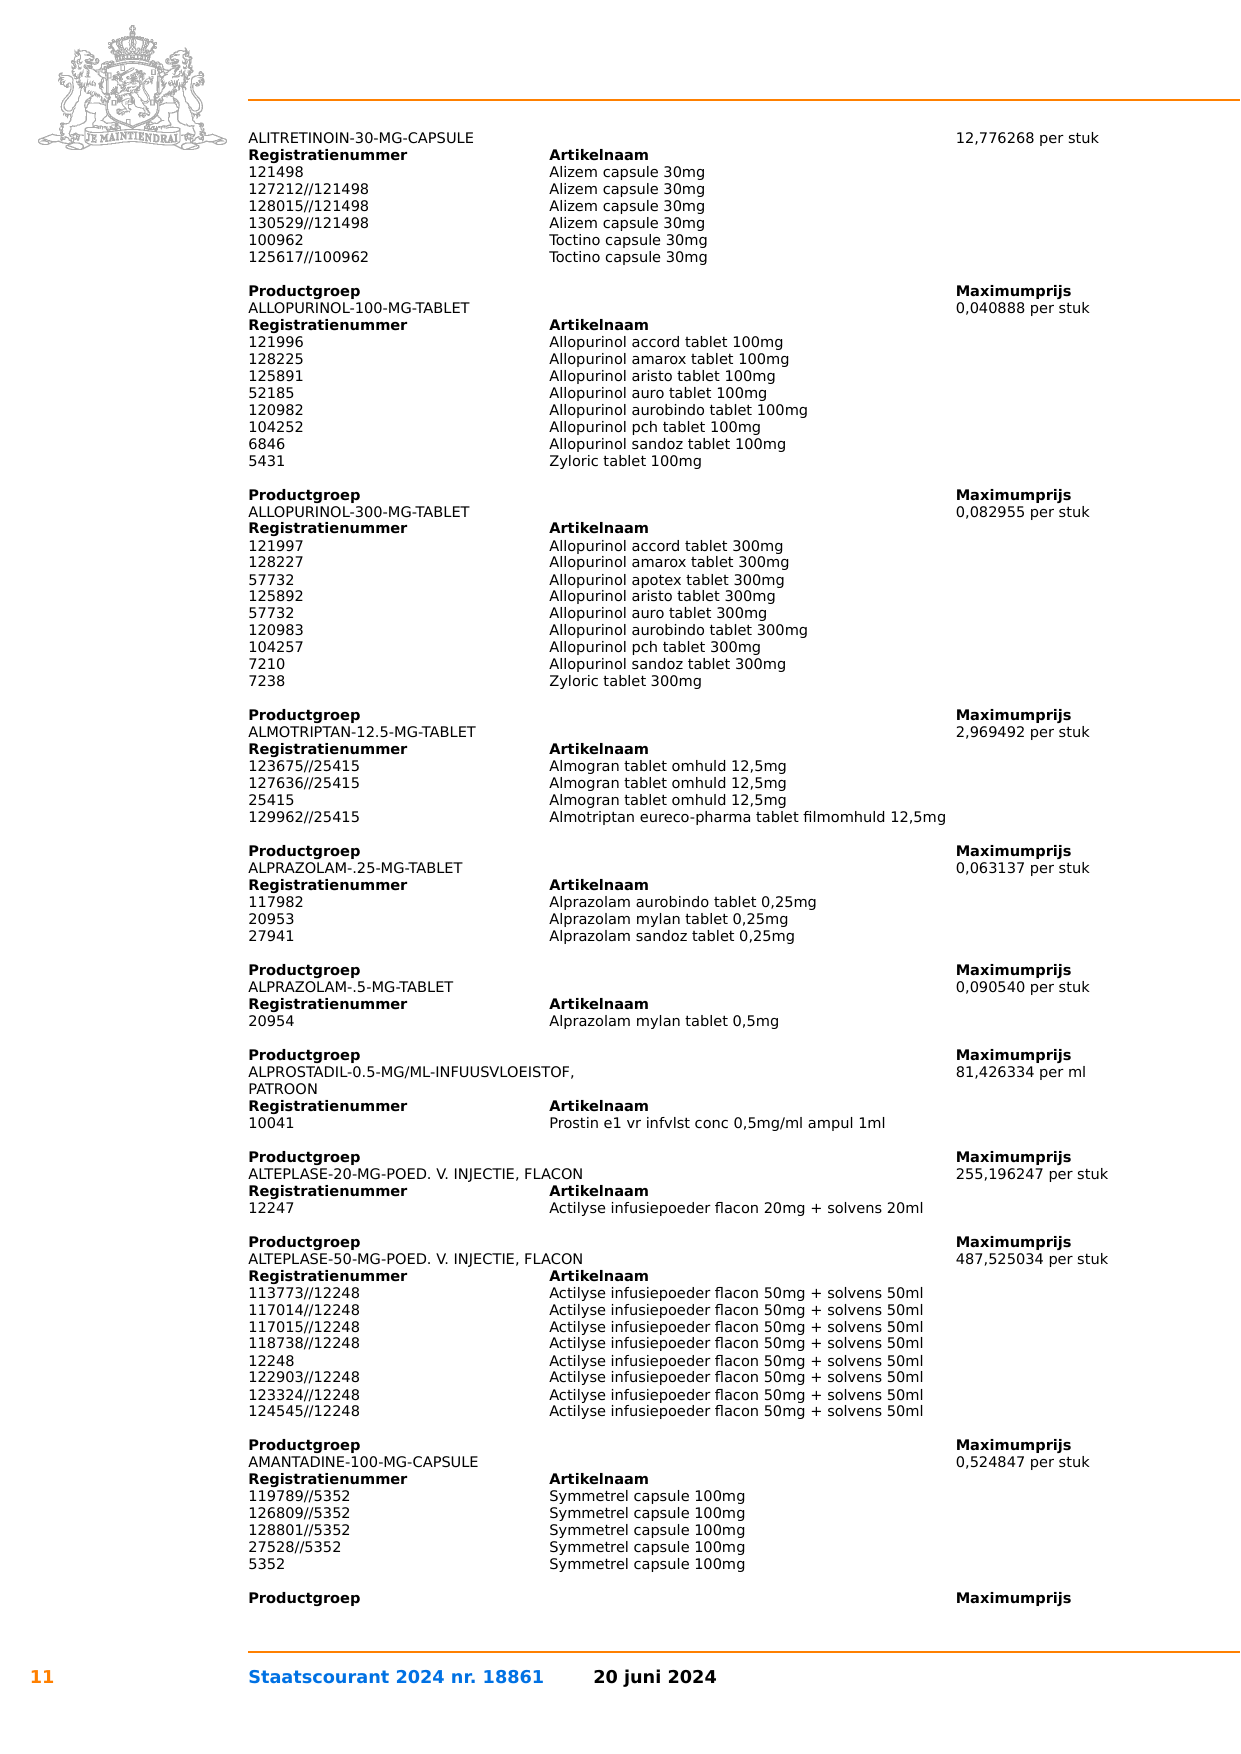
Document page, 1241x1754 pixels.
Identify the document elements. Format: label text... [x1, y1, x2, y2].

table_cell [604, 707, 950, 724]
table_cell Allopurinol amarox tablet 100mg [543, 351, 1163, 368]
table_cell 104257 [248, 639, 463, 656]
table_cell Allopurinol auro tablet 300mg [543, 605, 1163, 622]
table_cell Allopurinol auro tablet 100mg [543, 385, 1163, 402]
table_cell [463, 928, 543, 945]
table_cell [463, 1590, 543, 1607]
table_cell [950, 1098, 1163, 1115]
table_cell 25415 [248, 792, 463, 809]
table_cell Symmetrel capsule 100mg [543, 1488, 1163, 1505]
table_cell [463, 181, 543, 198]
table_cell Almogran tablet omhuld 12,5mg [543, 792, 1163, 809]
table_cell Allopurinol accord tablet 100mg [543, 334, 1163, 351]
table_cell [543, 707, 604, 724]
table_cell [463, 436, 543, 452]
table_cell [463, 758, 543, 775]
table_cell [543, 1047, 604, 1064]
table_cell [463, 792, 543, 809]
table_cell 12,776268 per stuk [950, 130, 1163, 147]
table_cell Artikelnaam [543, 996, 950, 1013]
table_cell Alprazolam mylan tablet 0,25mg [543, 911, 1163, 928]
table_cell Prostin e1 vr infvlst conc 0,5mg/ml ampul 1ml [543, 1115, 1163, 1132]
table_cell Actilyse infusiepoeder flacon 50mg + solvens 50ml [543, 1353, 1163, 1369]
table_cell Maximumprijs [950, 1047, 1163, 1064]
table_cell [463, 809, 543, 826]
table_cell Alizem capsule 30mg [543, 181, 1163, 198]
table_cell [463, 554, 543, 571]
table_cell [463, 1200, 543, 1217]
table_cell [463, 1319, 543, 1335]
table_cell [463, 707, 543, 724]
table_cell [543, 283, 604, 300]
table_cell [248, 690, 1163, 707]
table_cell [463, 1539, 543, 1556]
table_cell Productgroep [248, 1234, 463, 1251]
table_cell [604, 1064, 950, 1098]
table_cell [463, 1301, 543, 1318]
table_cell [543, 1234, 604, 1251]
table_cell Actilyse infusiepoeder flacon 50mg + solvens 50ml [543, 1285, 1163, 1301]
table_cell [248, 1573, 1163, 1590]
table_cell [950, 147, 1163, 164]
table_cell [463, 605, 543, 622]
table_cell 125892 [248, 588, 463, 605]
table_cell 10041 [248, 1115, 463, 1132]
table_cell [463, 1353, 543, 1369]
table_cell Productgroep [248, 1590, 463, 1607]
table_cell [950, 1471, 1163, 1488]
table_cell [604, 979, 950, 996]
table_cell 7210 [248, 656, 463, 673]
table_cell [543, 486, 604, 503]
table_cell 128801//5352 [248, 1522, 463, 1539]
table_cell 128225 [248, 351, 463, 368]
table_cell 128227 [248, 554, 463, 571]
table_cell [463, 1285, 543, 1301]
table_cell [950, 1268, 1163, 1284]
table_cell [463, 1013, 543, 1030]
table_cell [463, 1183, 543, 1199]
table_cell [463, 368, 543, 384]
table_cell 12248 [248, 1353, 463, 1369]
table_cell Productgroep [248, 1149, 463, 1166]
table_cell Registratienummer [248, 1098, 463, 1115]
table_cell 104252 [248, 419, 463, 436]
table_cell Productgroep [248, 962, 463, 979]
table_cell Artikelnaam [543, 1098, 950, 1115]
table_cell Allopurinol sandoz tablet 100mg [543, 436, 1163, 452]
table_cell 113773//12248 [248, 1285, 463, 1301]
table_cell 52185 [248, 385, 463, 402]
table_cell Zyloric tablet 100mg [543, 453, 1163, 469]
table_cell Productgroep [248, 1437, 463, 1454]
table_cell [463, 894, 543, 911]
table_cell 5352 [248, 1556, 463, 1573]
table_cell [463, 571, 543, 588]
table_cell 0,040888 per stuk [950, 300, 1163, 317]
table_cell [248, 1030, 1163, 1047]
table_cell 128015//121498 [248, 198, 463, 215]
table_cell Registratienummer [248, 317, 463, 334]
table_cell 123324//12248 [248, 1386, 463, 1403]
table_cell Maximumprijs [950, 962, 1163, 979]
table_cell [463, 453, 543, 469]
table_cell 100962 [248, 232, 463, 249]
table_cell Maximumprijs [950, 1437, 1163, 1454]
table_cell 126809//5352 [248, 1505, 463, 1522]
table_cell [463, 334, 543, 351]
table_cell Almotriptan eureco-pharma tablet filmomhuld 12,5mg [543, 809, 1163, 826]
table_cell [543, 1437, 604, 1454]
table_cell Maximumprijs [950, 1234, 1163, 1251]
table_cell 487,525034 per stuk [950, 1251, 1163, 1267]
table_cell 57732 [248, 605, 463, 622]
table_cell [248, 1217, 1163, 1233]
table_cell [463, 1335, 543, 1352]
table_cell 0,063137 per stuk [950, 860, 1163, 877]
table_cell 0,090540 per stuk [950, 979, 1163, 996]
table_cell Maximumprijs [950, 486, 1163, 503]
table_cell Actilyse infusiepoeder flacon 50mg + solvens 50ml [543, 1301, 1163, 1318]
table_cell 125891 [248, 368, 463, 384]
table_cell [604, 1251, 950, 1267]
table_cell 118738//12248 [248, 1335, 463, 1352]
table_cell Maximumprijs [950, 283, 1163, 300]
table_cell [463, 1115, 543, 1132]
table_cell Allopurinol sandoz tablet 300mg [543, 656, 1163, 673]
table_cell Productgroep [248, 1047, 463, 1064]
table_cell [463, 962, 543, 979]
table_cell Productgroep [248, 843, 463, 860]
table_cell 0,082955 per stuk [950, 504, 1163, 520]
table_cell 121996 [248, 334, 463, 351]
table_cell [463, 1403, 543, 1420]
table_cell [543, 1149, 604, 1166]
table_cell [248, 470, 1163, 486]
table_cell 120982 [248, 402, 463, 418]
table_cell [248, 266, 1163, 283]
table_cell ALPROSTADIL-0.5-MG/ML-INFUUSVLOEISTOF, PATROON [248, 1064, 604, 1098]
table_cell Registratienummer [248, 520, 463, 537]
table_cell [604, 1166, 950, 1183]
table_cell Registratienummer [248, 1268, 463, 1284]
table_cell 20954 [248, 1013, 463, 1030]
table_cell [604, 486, 950, 503]
table_cell Artikelnaam [543, 317, 950, 334]
table_cell [463, 1149, 543, 1166]
table_cell 124545//12248 [248, 1403, 463, 1420]
table_cell Alizem capsule 30mg [543, 215, 1163, 232]
table_cell Symmetrel capsule 100mg [543, 1522, 1163, 1539]
table_cell [463, 622, 543, 639]
table_cell [463, 520, 543, 537]
table_cell [604, 962, 950, 979]
table_cell Alprazolam mylan tablet 0,5mg [543, 1013, 1163, 1030]
table_cell [248, 1132, 1163, 1149]
table_cell Registratienummer [248, 996, 463, 1013]
table_cell [604, 860, 950, 877]
table_cell [604, 1149, 950, 1166]
table_cell Allopurinol pch tablet 100mg [543, 419, 1163, 436]
table_cell Almogran tablet omhuld 12,5mg [543, 775, 1163, 792]
table_cell [463, 843, 543, 860]
table_cell Toctino capsule 30mg [543, 232, 1163, 249]
table_cell 117982 [248, 894, 463, 911]
table_cell Artikelnaam [543, 147, 950, 164]
table_cell [463, 1505, 543, 1522]
table_cell Actilyse infusiepoeder flacon 50mg + solvens 50ml [543, 1335, 1163, 1352]
table_cell [543, 962, 604, 979]
table_cell [463, 1369, 543, 1386]
table_cell Registratienummer [248, 147, 463, 164]
table_cell ALLOPURINOL-100-MG-TABLET [248, 300, 604, 317]
table_cell 123675//25415 [248, 758, 463, 775]
table_cell [463, 588, 543, 605]
table_cell ALTEPLASE-50-MG-POED. V. INJECTIE, FLACON [248, 1251, 604, 1267]
table_cell Actilyse infusiepoeder flacon 20mg + solvens 20ml [543, 1200, 1163, 1217]
table_cell 125617//100962 [248, 249, 463, 266]
table_cell 117015//12248 [248, 1319, 463, 1335]
table_cell [950, 996, 1163, 1013]
table_cell [463, 639, 543, 656]
table_cell Maximumprijs [950, 843, 1163, 860]
table_cell ALMOTRIPTAN-12.5-MG-TABLET [248, 724, 604, 741]
table_cell Registratienummer [248, 741, 463, 758]
table_cell AMANTADINE-100-MG-CAPSULE [248, 1454, 604, 1471]
table_cell [604, 283, 950, 300]
table_cell Productgroep [248, 707, 463, 724]
table_cell [463, 1098, 543, 1115]
table_cell [248, 1420, 1163, 1437]
table_cell 130529//121498 [248, 215, 463, 232]
table_cell 7238 [248, 673, 463, 690]
table_cell 0,524847 per stuk [950, 1454, 1163, 1471]
picture [38, 25, 227, 150]
table_cell Artikelnaam [543, 520, 950, 537]
table_cell [463, 1556, 543, 1573]
table_cell [248, 826, 1163, 843]
table_cell Maximumprijs [950, 707, 1163, 724]
table_cell Allopurinol pch tablet 300mg [543, 639, 1163, 656]
table_cell [950, 317, 1163, 334]
table_cell 57732 [248, 571, 463, 588]
table_cell Registratienummer [248, 1471, 463, 1488]
table_cell [463, 1471, 543, 1488]
table_cell Productgroep [248, 283, 463, 300]
table_cell Allopurinol aristo tablet 100mg [543, 368, 1163, 384]
table_cell 117014//12248 [248, 1301, 463, 1318]
table_cell Alizem capsule 30mg [543, 164, 1163, 181]
table_cell [604, 843, 950, 860]
table_cell Symmetrel capsule 100mg [543, 1539, 1163, 1556]
table_cell Artikelnaam [543, 1471, 950, 1488]
table_cell Productgroep [248, 486, 463, 503]
table_cell Actilyse infusiepoeder flacon 50mg + solvens 50ml [543, 1319, 1163, 1335]
table_cell [463, 538, 543, 554]
table_cell [543, 1590, 604, 1607]
table_cell Actilyse infusiepoeder flacon 50mg + solvens 50ml [543, 1369, 1163, 1386]
table_cell [463, 164, 543, 181]
table_cell 27941 [248, 928, 463, 945]
table_cell [950, 1183, 1163, 1199]
table_cell [463, 385, 543, 402]
table_cell 12247 [248, 1200, 463, 1217]
table_cell [463, 402, 543, 418]
table_cell 122903//12248 [248, 1369, 463, 1386]
table_cell Almogran tablet omhuld 12,5mg [543, 758, 1163, 775]
table_cell 2,969492 per stuk [950, 724, 1163, 741]
table_cell Alprazolam aurobindo tablet 0,25mg [543, 894, 1163, 911]
table_cell [950, 520, 1163, 537]
table_cell [463, 1488, 543, 1505]
table_cell ALLOPURINOL-300-MG-TABLET [248, 504, 604, 520]
table_cell [604, 1590, 950, 1607]
table_cell Allopurinol aurobindo tablet 100mg [543, 402, 1163, 418]
table_cell Allopurinol amarox tablet 300mg [543, 554, 1163, 571]
table_cell 121997 [248, 538, 463, 554]
table_cell [463, 147, 543, 164]
table_cell Symmetrel capsule 100mg [543, 1556, 1163, 1573]
table_cell [463, 877, 543, 894]
table_cell [463, 249, 543, 266]
table_cell Artikelnaam [543, 1183, 950, 1199]
table_cell [463, 351, 543, 368]
table_cell 119789//5352 [248, 1488, 463, 1505]
table_cell [463, 1268, 543, 1284]
table_cell [463, 775, 543, 792]
table_cell [463, 1047, 543, 1064]
table_cell Actilyse infusiepoeder flacon 50mg + solvens 50ml [543, 1386, 1163, 1403]
table_cell Maximumprijs [950, 1590, 1163, 1607]
table_cell 20953 [248, 911, 463, 928]
table_cell Alprazolam sandoz tablet 0,25mg [543, 928, 1163, 945]
table_cell Toctino capsule 30mg [543, 249, 1163, 266]
table_cell [463, 232, 543, 249]
table_cell [248, 945, 1163, 962]
table_cell Symmetrel capsule 100mg [543, 1505, 1163, 1522]
table_cell Registratienummer [248, 1183, 463, 1199]
table_cell 121498 [248, 164, 463, 181]
table_cell [604, 504, 950, 520]
table_cell ALITRETINOIN-30-MG-CAPSULE [248, 130, 604, 147]
table_cell [463, 317, 543, 334]
table_cell Artikelnaam [543, 877, 950, 894]
table_cell [463, 283, 543, 300]
table_cell [604, 1234, 950, 1251]
table_cell [463, 911, 543, 928]
table_cell 127212//121498 [248, 181, 463, 198]
table_cell [604, 724, 950, 741]
table_cell Zyloric tablet 300mg [543, 673, 1163, 690]
table_cell Registratienummer [248, 877, 463, 894]
table_cell 255,196247 per stuk [950, 1166, 1163, 1183]
table_cell Allopurinol accord tablet 300mg [543, 538, 1163, 554]
table_cell [604, 130, 950, 147]
table_cell [950, 877, 1163, 894]
table_cell [463, 1386, 543, 1403]
table_cell [463, 673, 543, 690]
table_cell [463, 215, 543, 232]
table_cell Artikelnaam [543, 1268, 950, 1284]
table_cell [463, 1522, 543, 1539]
table_cell [463, 486, 543, 503]
table_cell [463, 198, 543, 215]
table_cell Allopurinol aristo tablet 300mg [543, 588, 1163, 605]
table_cell [604, 300, 950, 317]
table_cell [463, 419, 543, 436]
table_cell 129962//25415 [248, 809, 463, 826]
table_cell [604, 1047, 950, 1064]
table_cell [463, 1234, 543, 1251]
table_cell [604, 1454, 950, 1471]
table_cell Allopurinol aurobindo tablet 300mg [543, 622, 1163, 639]
table_cell [463, 1437, 543, 1454]
table_cell 81,426334 per ml [950, 1064, 1163, 1098]
table_cell 120983 [248, 622, 463, 639]
table_cell [463, 741, 543, 758]
table_cell Allopurinol apotex tablet 300mg [543, 571, 1163, 588]
table_cell ALTEPLASE-20-MG-POED. V. INJECTIE, FLACON [248, 1166, 604, 1183]
table_cell Maximumprijs [950, 1149, 1163, 1166]
table_cell ALPRAZOLAM-.5-MG-TABLET [248, 979, 604, 996]
table_cell 5431 [248, 453, 463, 469]
table_cell Actilyse infusiepoeder flacon 50mg + solvens 50ml [543, 1403, 1163, 1420]
table_cell [950, 741, 1163, 758]
table_cell [463, 656, 543, 673]
table_cell 127636//25415 [248, 775, 463, 792]
table_cell 27528//5352 [248, 1539, 463, 1556]
table_cell ALPRAZOLAM-.25-MG-TABLET [248, 860, 604, 877]
table_cell Alizem capsule 30mg [543, 198, 1163, 215]
table_cell Artikelnaam [543, 741, 950, 758]
table_cell [543, 843, 604, 860]
table_cell [604, 1437, 950, 1454]
table_cell 6846 [248, 436, 463, 452]
table_cell [463, 996, 543, 1013]
